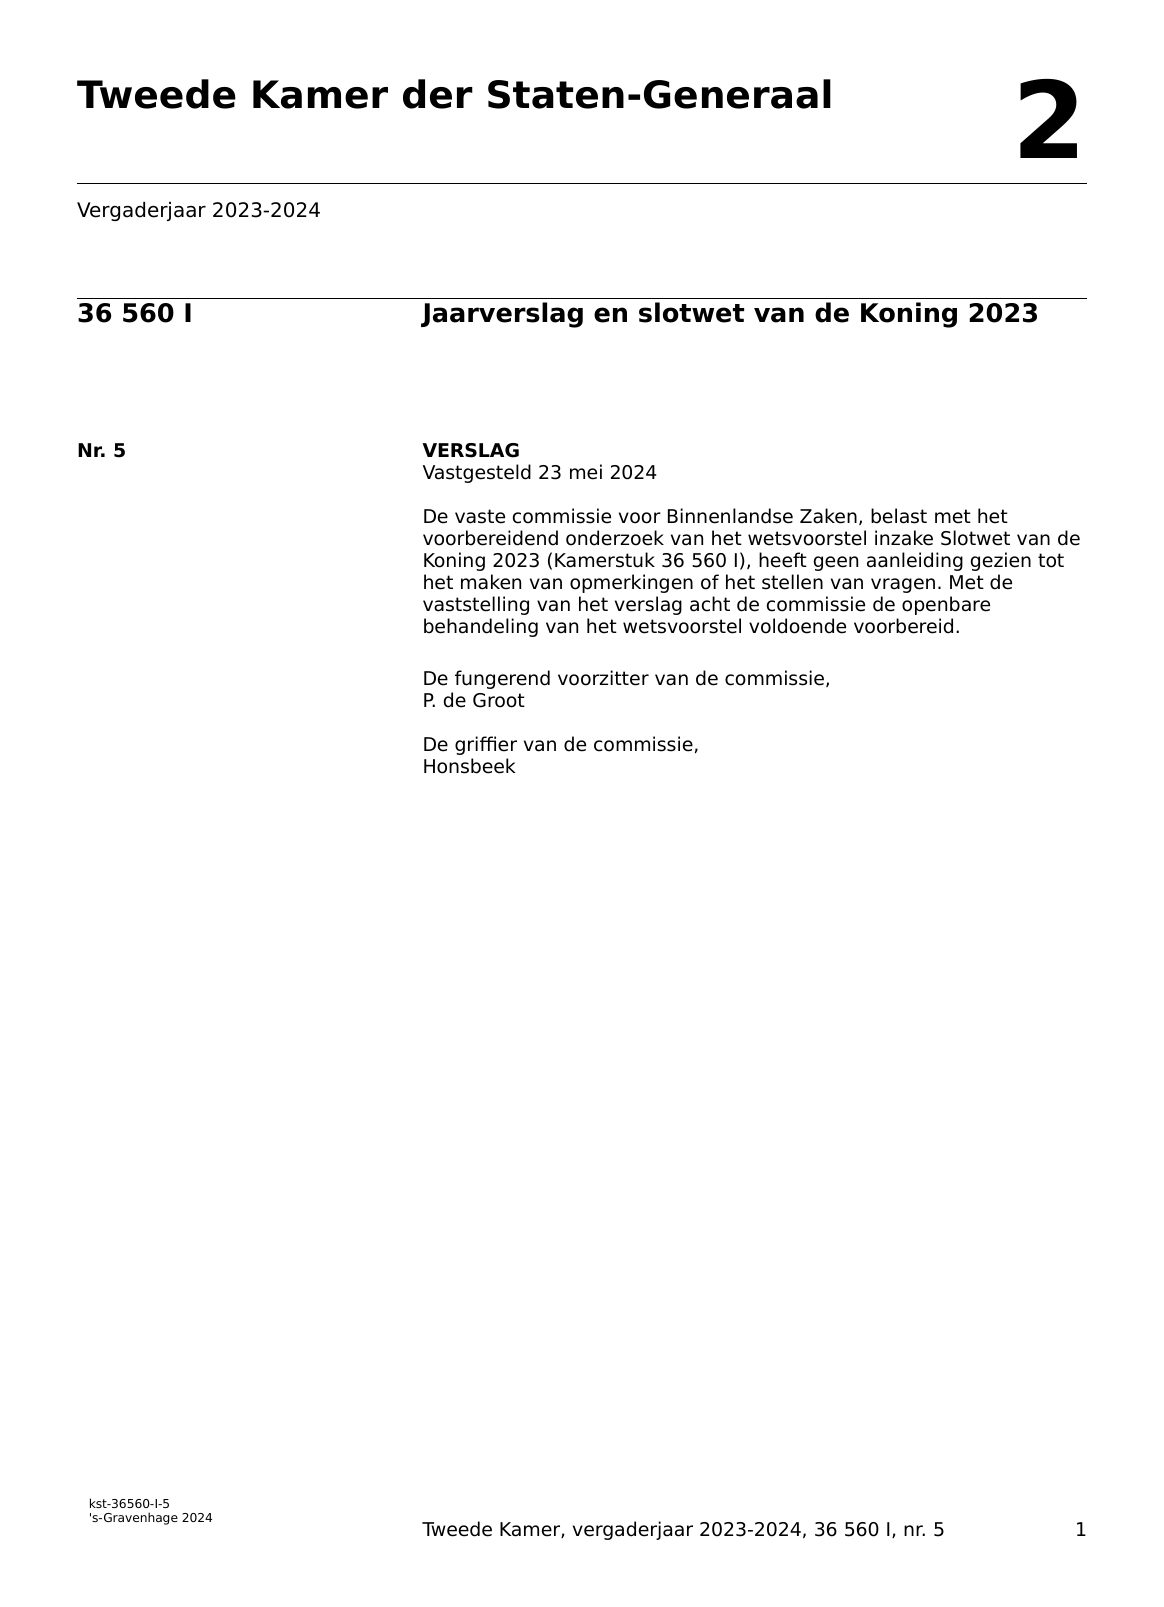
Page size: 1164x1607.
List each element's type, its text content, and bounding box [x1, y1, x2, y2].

table_header 2 [886, 59, 1087, 183]
table_cell Vergaderjaar 2023-2024 [77, 184, 1087, 298]
table_header Tweede Kamer der Staten-Generaal [77, 59, 886, 183]
text kst-36560-I-5 [88, 1497, 323, 1511]
text De fungerend voorzitter van de commissie, P. de Groot [422, 668, 1087, 712]
subtitle Nr. 5 VERSLAG [77, 440, 1087, 462]
subtitle 36 560 I Jaarverslag en slotwet van de Koning 2023 [77, 299, 1087, 329]
text Vastgesteld 23 mei 2024 [422, 462, 1087, 484]
text 's-Gravenhage 2024 [88, 1511, 323, 1525]
text De griffier van de commissie, Honsbeek [422, 734, 1087, 778]
text De vaste commissie voor Binnenlandse Zaken, belast met het voorbereidend onderzoek van het wetsvoorstel inzake Slotwet van de Koning 2023 (Kamerstuk 36 560 I), heeft geen aanleiding gezien tot het maken van opmerkingen of het stellen van vragen. Met de vaststelling van het verslag acht de commissie de openbare behandeling van het wetsvoorstel voldoende voorbereid. [422, 506, 1087, 638]
